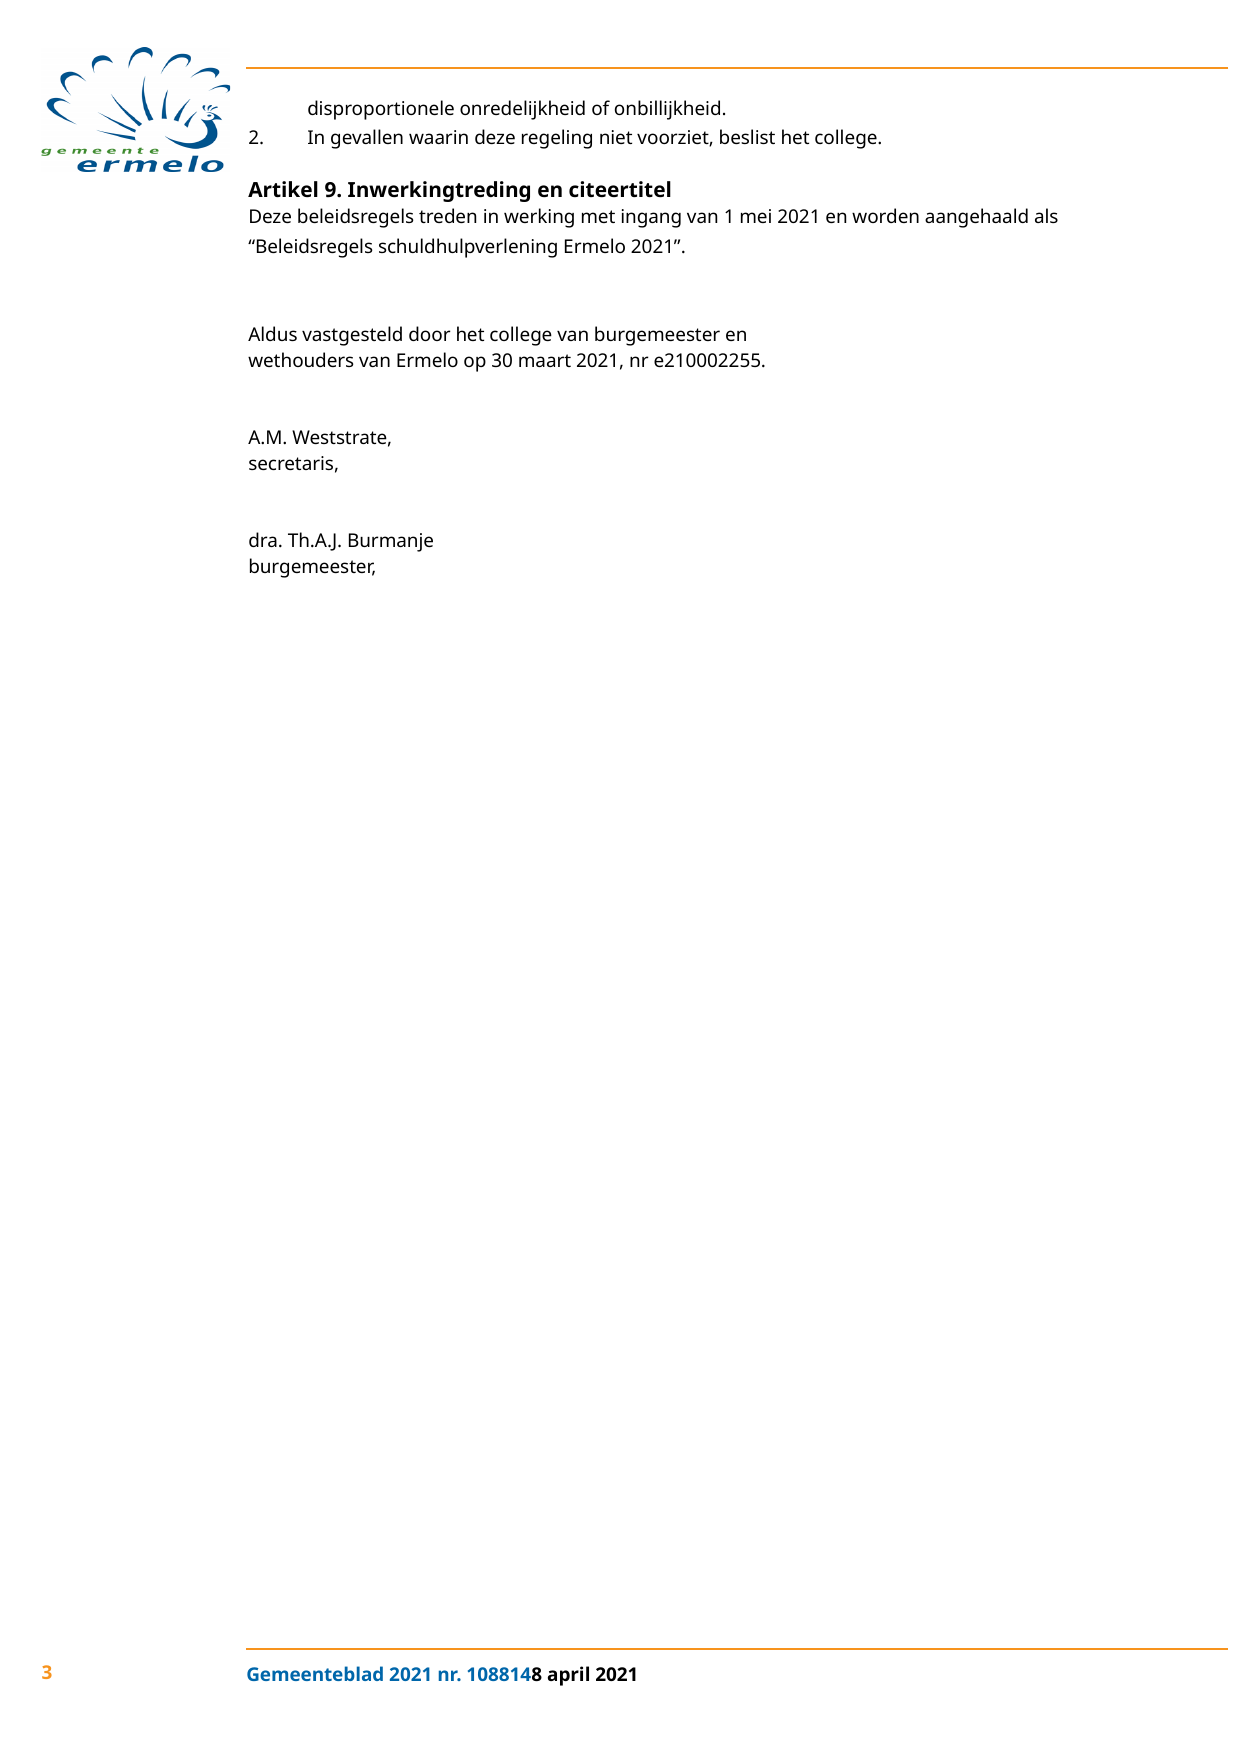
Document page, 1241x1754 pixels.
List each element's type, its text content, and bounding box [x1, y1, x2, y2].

list disproportionele onredelijkheid of onbillijkheid. [248, 95, 1152, 121]
text dra. Th.A.J. Burmanje [248, 527, 1152, 553]
text A.M. Weststrate, [248, 424, 1152, 450]
text Aldus vastgesteld door het college van burgemeester en [248, 322, 1152, 347]
picture [41, 47, 231, 172]
text wethouders van Ermelo op 30 maart 2021, nr e210002255. [248, 347, 1152, 373]
list In gevallen waarin deze regeling niet voorziet, beslist het college. [248, 124, 1152, 150]
text burgemeester, [248, 553, 1152, 579]
text secretaris, [248, 450, 1152, 476]
text Artikel 9. Inwerkingtreding en citeertitel [248, 175, 1152, 203]
text Deze beleidsregels treden in werking met ingang van 1 mei 2021 en worden aangehaald als “Beleidsregels schuldhulpverlening Ermelo 2021”. [248, 203, 1152, 258]
